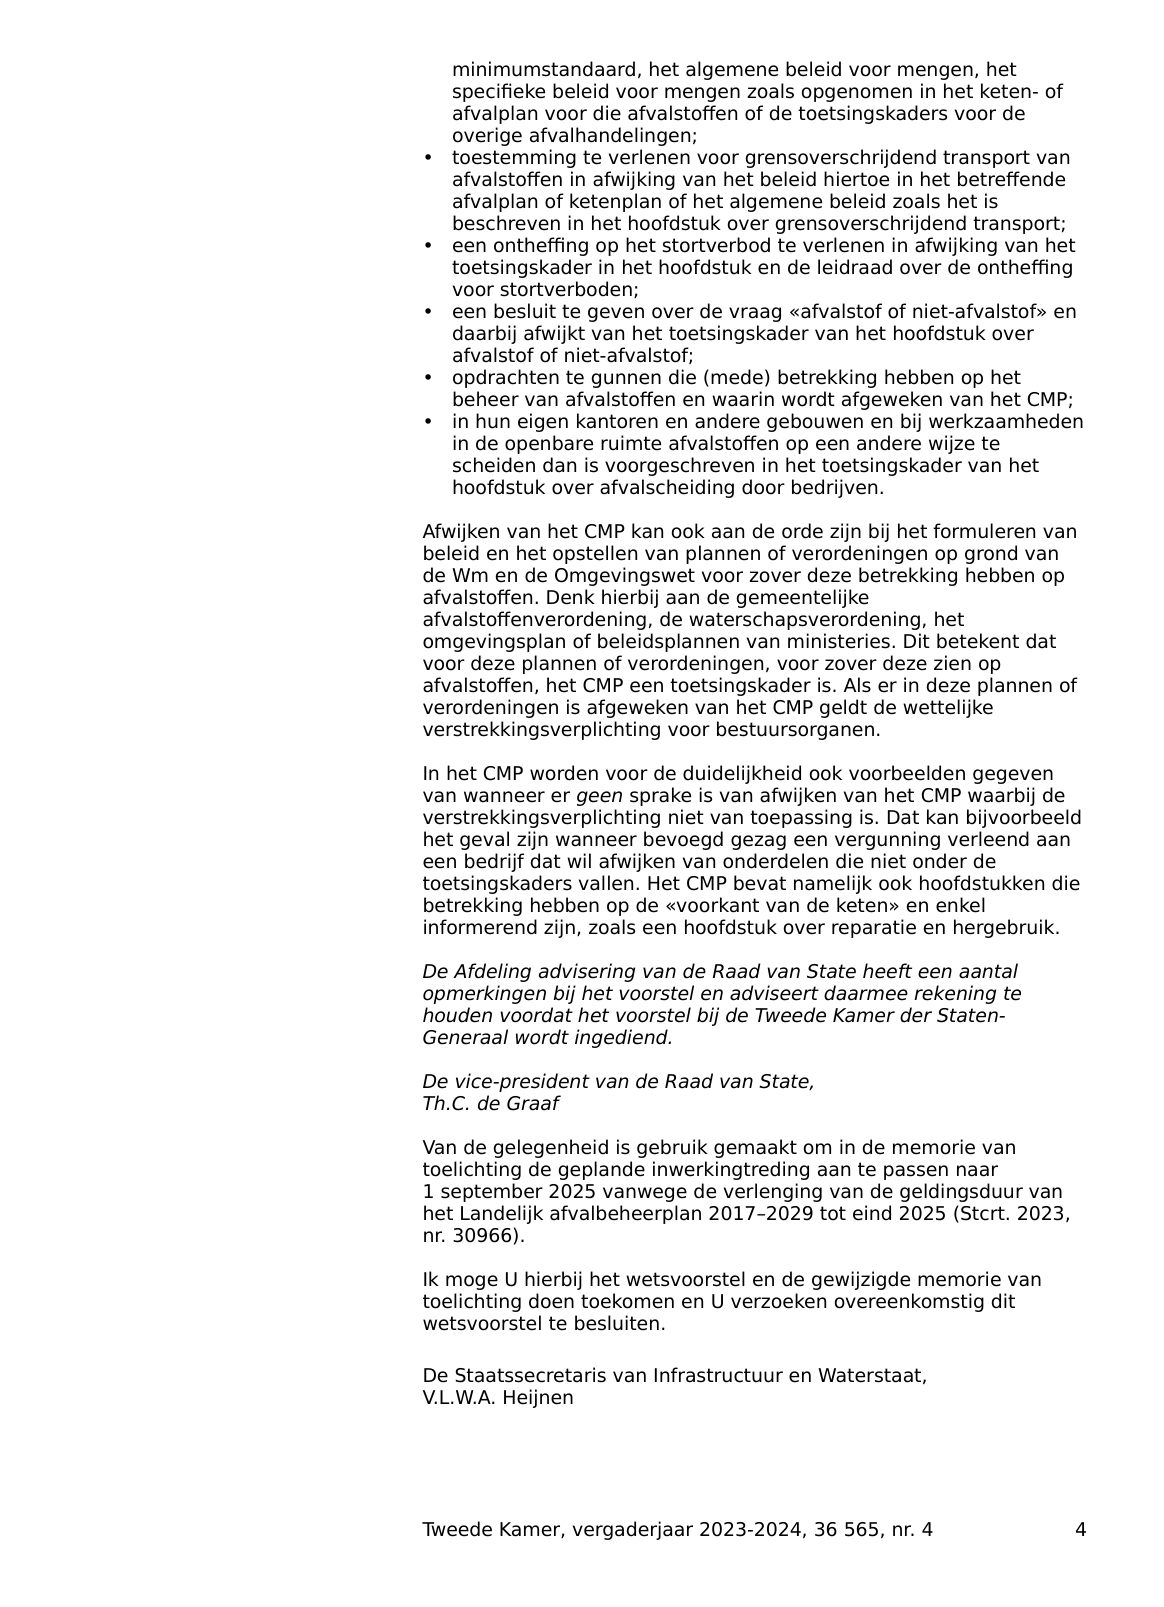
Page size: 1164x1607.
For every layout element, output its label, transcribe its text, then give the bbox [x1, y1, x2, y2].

text minimumstandaard, het algemene beleid voor mengen, het specifieke beleid voor mengen zoals opgenomen in het keten- of afvalplan voor die afvalstoffen of de toetsingskaders voor de overige afvalhandelingen; [422, 59, 1087, 147]
text Th.C. de Graaf [422, 1093, 1087, 1115]
text De vice-president van de Raad van State, [422, 1071, 1087, 1093]
text • een besluit te geven over de vraag «afvalstof of niet-afvalstof» en daarbij afwijkt van het toetsingskader van het hoofdstuk over afvalstof of niet-afvalstof; [422, 301, 1087, 367]
text Van de gelegenheid is gebruik gemaakt om in de memorie van toelichting de geplande inwerkingtreding aan te passen naar 1 september 2025 vanwege de verlenging van de geldingsduur van het Landelijk afvalbeheerplan 2017–2029 tot eind 2025 (Stcrt. 2023, nr. 30966). [422, 1137, 1087, 1247]
text • een ontheffing op het stortverbod te verlenen in afwijking van het toetsingskader in het hoofdstuk en de leidraad over de ontheffing voor stortverboden; [422, 235, 1087, 301]
text Afwijken van het CMP kan ook aan de orde zijn bij het formuleren van beleid en het opstellen van plannen of verordeningen op grond van de Wm en de Omgevingswet voor zover deze betrekking hebben op afvalstoffen. Denk hierbij aan de gemeentelijke afvalstoffenverordening, de waterschapsverordening, het omgevingsplan of beleidsplannen van ministeries. Dit betekent dat voor deze plannen of verordeningen, voor zover deze zien op afvalstoffen, het CMP een toetsingskader is. Als er in deze plannen of verordeningen is afgeweken van het CMP geldt de wettelijke verstrekkingsverplichting voor bestuursorganen. [422, 521, 1087, 741]
text • toestemming te verlenen voor grensoverschrijdend transport van afvalstoffen in afwijking van het beleid hiertoe in het betreffende afvalplan of ketenplan of het algemene beleid zoals het is beschreven in het hoofdstuk over grensoverschrijdend transport; [422, 147, 1087, 235]
text • opdrachten te gunnen die (mede) betrekking hebben op het beheer van afvalstoffen en waarin wordt afgeweken van het CMP; [422, 367, 1087, 411]
text • in hun eigen kantoren en andere gebouwen en bij werkzaamheden in de openbare ruimte afvalstoffen op een andere wijze te scheiden dan is voorgeschreven in het toetsingskader van het hoofdstuk over afvalscheiding door bedrijven. [422, 411, 1087, 499]
text De Staatssecretaris van Infrastructuur en Waterstaat, V.L.W.A. Heijnen [422, 1365, 1087, 1409]
text In het CMP worden voor de duidelijkheid ook voorbeelden gegeven van wanneer er geen sprake is van afwijken van het CMP waarbij de verstrekkingsverplichting niet van toepassing is. Dat kan bijvoorbeeld het geval zijn wanneer bevoegd gezag een vergunning verleend aan een bedrijf dat wil afwijken van onderdelen die niet onder de toetsingskaders vallen. Het CMP bevat namelijk ook hoofdstukken die betrekking hebben op de «voorkant van de keten» en enkel informerend zijn, zoals een hoofdstuk over reparatie en hergebruik. [422, 763, 1087, 939]
text Ik moge U hierbij het wetsvoorstel en de gewijzigde memorie van toelichting doen toekomen en U verzoeken overeenkomstig dit wetsvoorstel te besluiten. [422, 1269, 1087, 1335]
text De Afdeling advisering van de Raad van State heeft een aantal opmerkingen bij het voorstel en adviseert daarmee rekening te houden voordat het voorstel bij de Tweede Kamer der Staten-Generaal wordt ingediend. [422, 961, 1087, 1049]
